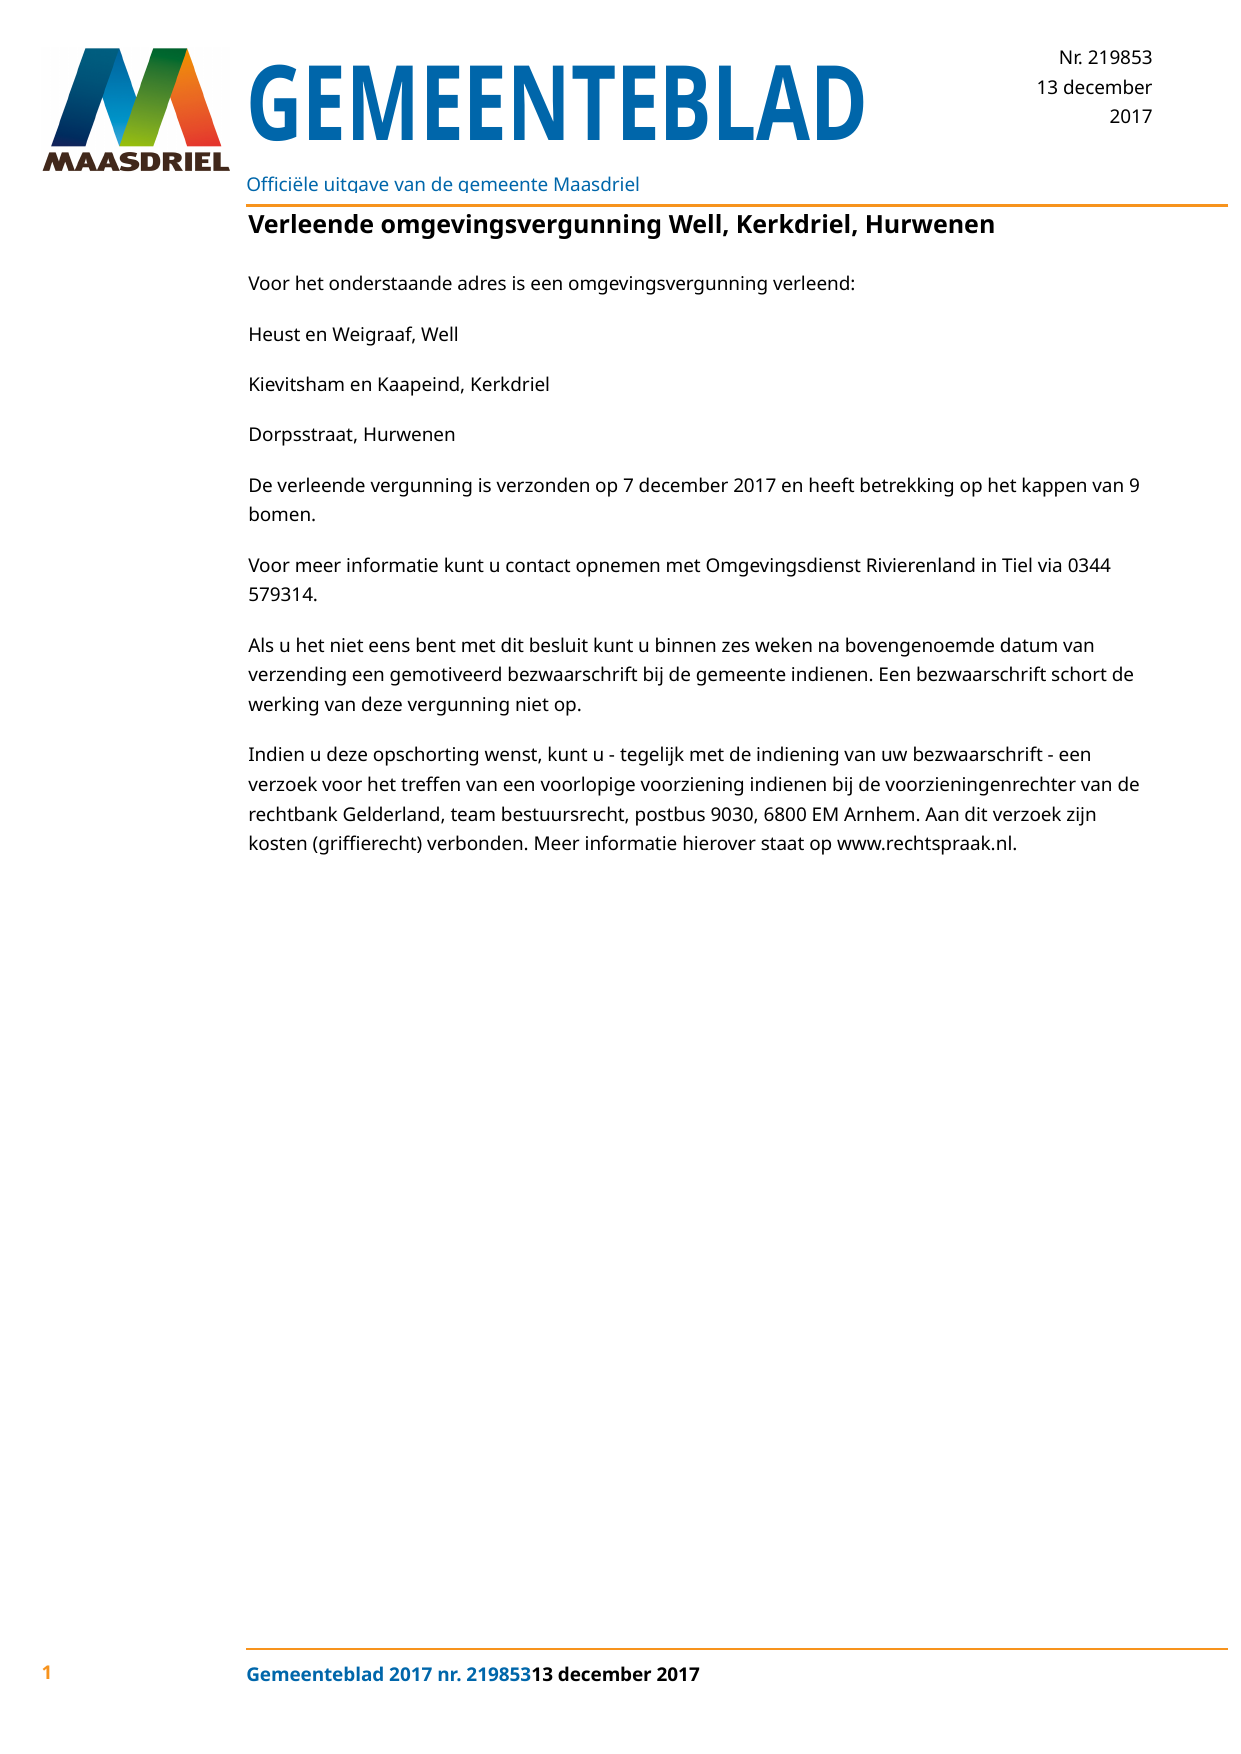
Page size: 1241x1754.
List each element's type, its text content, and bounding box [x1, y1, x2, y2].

text Als u het niet eens bent met dit besluit kunt u binnen zes weken na bovengenoemde datum van verzending een gemotiveerd bezwaarschrift bij de gemeente indienen. Een bezwaarschrift schort de werking van deze vergunning niet op. [248, 632, 1152, 717]
text Indien u deze opschorting wenst, kunt u - tegelijk met de indiening van uw bezwaarschrift - een verzoek voor het treffen van een voorlopige voorziening indienen bij de voorzieningenrechter van de rechtbank Gelderland, team bestuursrecht, postbus 9030, 6800 EM Arnhem. Aan dit verzoek zijn kosten (griffierecht) verbonden. Meer informatie hierover staat op www.rechtspraak.nl. [248, 742, 1152, 856]
text Dorpsstraat, Hurwenen [248, 422, 1152, 447]
text Kievitsham en Kaapeind, Kerkdriel [248, 371, 1152, 397]
text Heust en Weigraaf, Well [248, 321, 1152, 346]
text Verleende omgevingsvergunning Well, Kerkdriel, Hurwenen [248, 207, 1152, 241]
picture [41, 47, 231, 172]
text Voor het onderstaande adres is een omgevingsvergunning verleend: [248, 270, 1152, 296]
text De verleende vergunning is verzonden op 7 december 2017 en heeft betrekking op het kappen van 9 bomen. [248, 472, 1152, 527]
text Voor meer informatie kunt u contact opnemen met Omgevingsdienst Rivierenland in Tiel via 0344 579314. [248, 552, 1152, 607]
